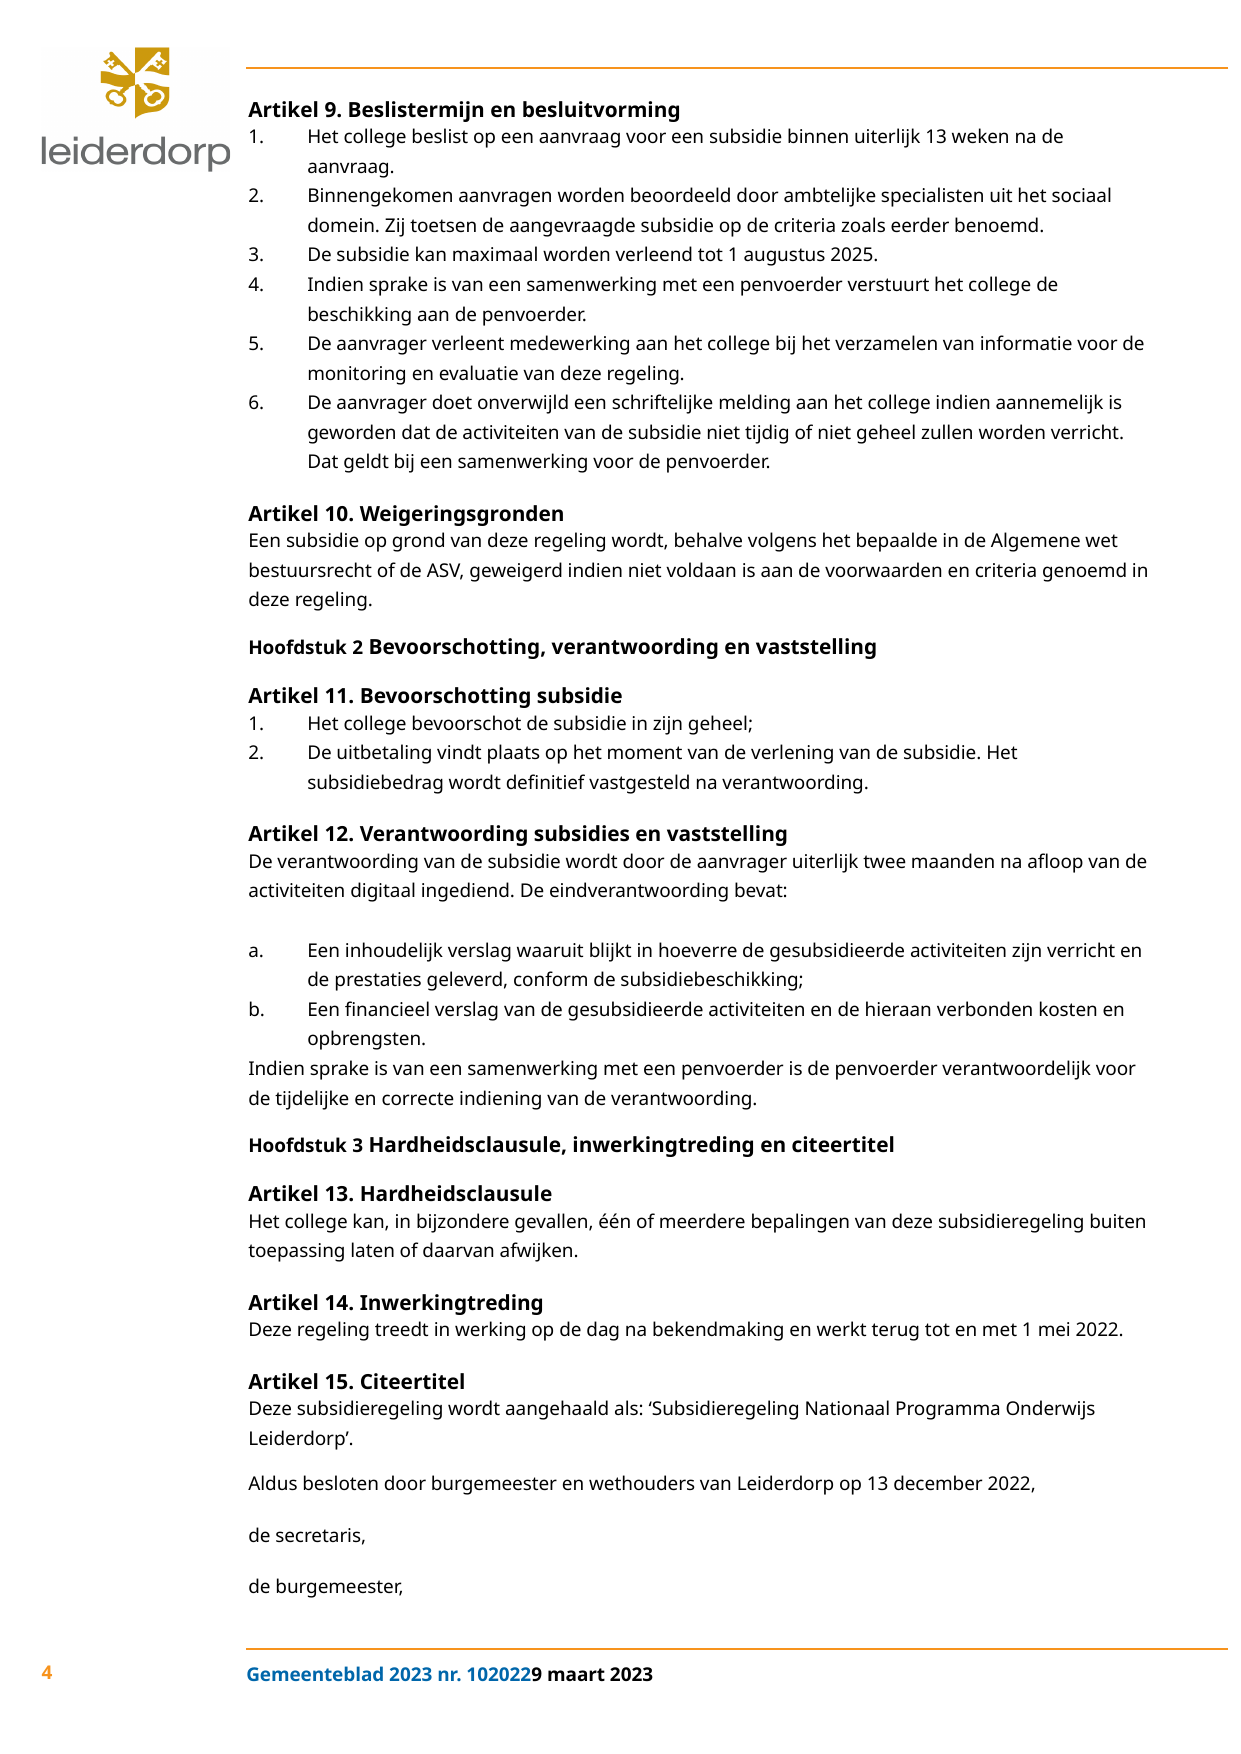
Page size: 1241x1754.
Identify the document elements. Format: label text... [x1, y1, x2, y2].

text De verantwoording van de subsidie wordt door de aanvrager uiterlijk twee maanden na afloop van de activiteiten digitaal ingediend. De eindverantwoording bevat: [248, 848, 1152, 903]
text Artikel 15. Citeertitel [248, 1367, 1152, 1395]
list De aanvrager verleent medewerking aan het college bij het verzamelen van informatie voor de monitoring en evaluatie van deze regeling. [248, 330, 1152, 386]
text Artikel 13. Hardheidsclausule [248, 1179, 1152, 1208]
list Indien sprake is van een samenwerking met een penvoerder verstuurt het college de beschikking aan de penvoerder. [248, 271, 1152, 326]
list De uitbetaling vindt plaats op het moment van de verlening van de subsidie. Het subsidiebedrag wordt definitief vastgesteld na verantwoording. [248, 739, 1152, 795]
list Het college bevoorschot de subsidie in zijn geheel; [248, 710, 1152, 736]
list Een inhoudelijk verslag waaruit blijkt in hoeverre de gesubsidieerde activiteiten zijn verricht en de prestaties geleverd, conform de subsidiebeschikking; [248, 937, 1152, 992]
text Artikel 12. Verantwoording subsidies en vaststelling [248, 819, 1152, 848]
text Artikel 14. Inwerkingtreding [248, 1288, 1152, 1316]
text Aldus besloten door burgemeester en wethouders van Leiderdorp op 13 december 2022, [248, 1471, 1152, 1496]
list Binnengekomen aanvragen worden beoordeeld door ambtelijke specialisten uit het sociaal domein. Zij toetsen de aangevraagde subsidie op de criteria zoals eerder benoemd. [248, 182, 1152, 238]
text Deze regeling treedt in werking op de dag na bekendmaking en werkt terug tot en met 1 mei 2022. [248, 1316, 1152, 1342]
picture [41, 47, 231, 172]
list Het college beslist op een aanvraag voor een subsidie binnen uiterlijk 13 weken na de aanvraag. [248, 123, 1152, 178]
list De aanvrager doet onverwijld een schriftelijke melding aan het college indien aannemelijk is geworden dat de activiteiten van de subsidie niet tijdig of niet geheel zullen worden verricht. [248, 389, 1152, 445]
text Artikel 9. Beslistermijn en besluitvorming [248, 95, 1152, 123]
text Het college kan, in bijzondere gevallen, één of meerdere bepalingen van deze subsidieregeling buiten toepassing laten of daarvan afwijken. [248, 1208, 1152, 1263]
text de secretaris, [248, 1522, 1152, 1548]
text Artikel 10. Weigeringsgronden [248, 499, 1152, 527]
text Hoofdstuk 3 Hardheidsclausule, inwerkingtreding en citeertitel [248, 1130, 1152, 1159]
text Deze subsidieregeling wordt aangehaald als: ‘Subsidieregeling Nationaal Programma Onderwijs Leiderdorp’. [248, 1395, 1152, 1451]
list De subsidie kan maximaal worden verleend tot 1 augustus 2025. [248, 242, 1152, 267]
list Dat geldt bij een samenwerking voor de penvoerder. [248, 449, 1152, 474]
text Artikel 11. Bevoorschotting subsidie [248, 682, 1152, 710]
text Een subsidie op grond van deze regeling wordt, behalve volgens het bepaalde in de Algemene wet bestuursrecht of de ASV, geweigerd indien niet voldaan is aan de voorwaarden en criteria genoemd in deze regeling. [248, 527, 1152, 612]
text Indien sprake is van een samenwerking met een penvoerder is de penvoerder verantwoordelijk voor de tijdelijke en correcte indiening van de verantwoording. [248, 1055, 1152, 1110]
list Een financieel verslag van de gesubsidieerde activiteiten en de hieraan verbonden kosten en opbrengsten. [248, 996, 1152, 1051]
text de burgemeester, [248, 1573, 1152, 1599]
text Hoofdstuk 2 Bevoorschotting, verantwoording en vaststelling [248, 632, 1152, 661]
